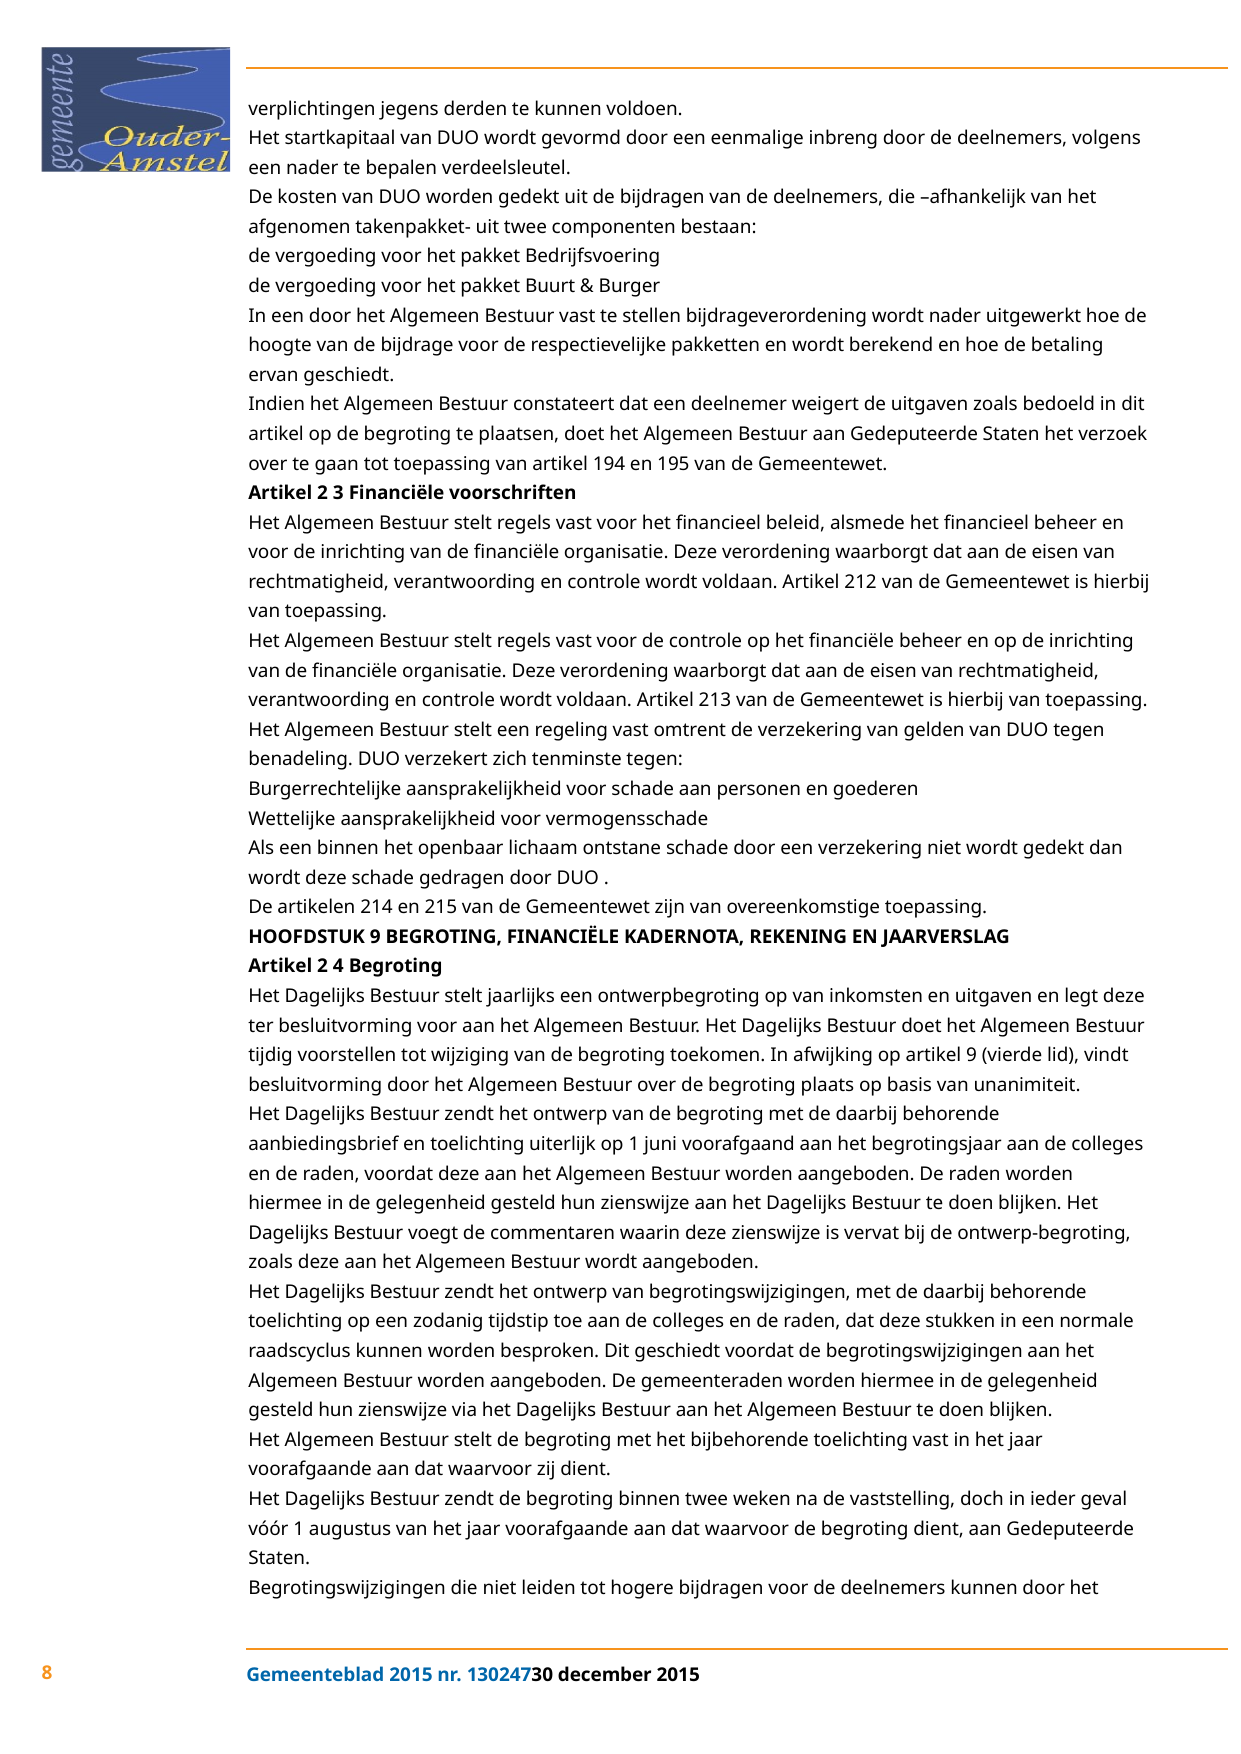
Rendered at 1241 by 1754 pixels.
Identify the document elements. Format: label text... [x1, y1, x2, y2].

text Het Algemeen Bestuur stelt regels vast voor het financieel beleid, alsmede het financieel beheer en voor de inrichting van de financiële organisatie. Deze verordening waarborgt dat aan de eisen van rechtmatigheid, verantwoording en controle wordt voldaan. Artikel 212 van de Gemeentewet is hierbij van toepassing. [248, 509, 1152, 623]
text Artikel 2 4 Begroting [248, 953, 1152, 978]
text De kosten van DUO worden gedekt uit de bijdragen van de deelnemers, die –afhankelijk van het afgenomen takenpakket- uit twee componenten bestaan: [248, 183, 1152, 239]
text Het Algemeen Bestuur stelt een regeling vast omtrent de verzekering van gelden van DUO tegen benadeling. DUO verzekert zich tenminste tegen: [248, 716, 1152, 771]
text de vergoeding voor het pakket Bedrijfsvoering [248, 243, 1152, 268]
text De artikelen 214 en 215 van de Gemeentewet zijn van overeenkomstige toepassing. [248, 893, 1152, 919]
text Begrotingswijzigingen die niet leiden tot hogere bijdragen voor de deelnemers kunnen door het [248, 1574, 1152, 1600]
text Het startkapitaal van DUO wordt gevormd door een eenmalige inbreng door de deelnemers, volgens een nader te bepalen verdeelsleutel. [248, 124, 1152, 180]
text Het Algemeen Bestuur stelt de begroting met het bijbehorende toelichting vast in het jaar voorafgaande aan dat waarvoor zij dient. [248, 1426, 1152, 1481]
text Burgerrechtelijke aansprakelijkheid voor schade aan personen en goederen [248, 775, 1152, 801]
text Als een binnen het openbaar lichaam ontstane schade door een verzekering niet wordt gedekt dan wordt deze schade gedragen door DUO . [248, 834, 1152, 890]
text Artikel 2 3 Financiële voorschriften [248, 479, 1152, 505]
text In een door het Algemeen Bestuur vast te stellen bijdrageverordening wordt nader uitgewerkt hoe de hoogte van de bijdrage voor de respectievelijke pakketten en wordt berekend en hoe de betaling ervan geschiedt. [248, 302, 1152, 387]
text Het Dagelijks Bestuur zendt de begroting binnen twee weken na de vaststelling, doch in ieder geval vóór 1 augustus van het jaar voorafgaande aan dat waarvoor de begroting dient, aan Gedeputeerde Staten. [248, 1485, 1152, 1570]
picture [41, 47, 231, 172]
text Het Algemeen Bestuur stelt regels vast voor de controle op het financiële beheer en op de inrichting van de financiële organisatie. Deze verordening waarborgt dat aan de eisen van rechtmatigheid, verantwoording en controle wordt voldaan. Artikel 213 van de Gemeentewet is hierbij van toepassing. [248, 627, 1152, 712]
text Wettelijke aansprakelijkheid voor vermogensschade [248, 805, 1152, 831]
text HOOFDSTUK 9 BEGROTING, FINANCIËLE KADERNOTA, REKENING EN JAARVERSLAG [248, 923, 1152, 949]
text Indien het Algemeen Bestuur constateert dat een deelnemer weigert de uitgaven zoals bedoeld in dit artikel op de begroting te plaatsen, doet het Algemeen Bestuur aan Gedeputeerde Staten het verzoek over te gaan tot toepassing van artikel 194 en 195 van de Gemeentewet. [248, 391, 1152, 476]
text Het Dagelijks Bestuur zendt het ontwerp van de begroting met de daarbij behorende aanbiedingsbrief en toelichting uiterlijk op 1 juni voorafgaand aan het begrotingsjaar aan de colleges en de raden, voordat deze aan het Algemeen Bestuur worden aangeboden. De raden worden hiermee in de gelegenheid gesteld hun zienswijze aan het Dagelijks Bestuur te doen blijken. Het Dagelijks Bestuur voegt de commentaren waarin deze zienswijze is vervat bij de ontwerp-begroting, zoals deze aan het Algemeen Bestuur wordt aangeboden. [248, 1101, 1152, 1274]
text Het Dagelijks Bestuur stelt jaarlijks een ontwerpbegroting op van inkomsten en uitgaven en legt deze ter besluitvorming voor aan het Algemeen Bestuur. Het Dagelijks Bestuur doet het Algemeen Bestuur tijdig voorstellen tot wijziging van de begroting toekomen. In afwijking op artikel 9 (vierde lid), vindt besluitvorming door het Algemeen Bestuur over de begroting plaats op basis van unanimiteit. [248, 982, 1152, 1097]
text de vergoeding voor het pakket Buurt & Burger [248, 272, 1152, 298]
text verplichtingen jegens derden te kunnen voldoen. [248, 95, 1152, 121]
text Het Dagelijks Bestuur zendt het ontwerp van begrotingswijzigingen, met de daarbij behorende toelichting op een zodanig tijdstip toe aan de colleges en de raden, dat deze stukken in een normale raadscyclus kunnen worden besproken. Dit geschiedt voordat de begrotingswijzigingen aan het Algemeen Bestuur worden aangeboden. De gemeenteraden worden hiermee in de gelegenheid gesteld hun zienswijze via het Dagelijks Bestuur aan het Algemeen Bestuur te doen blijken. [248, 1278, 1152, 1422]
